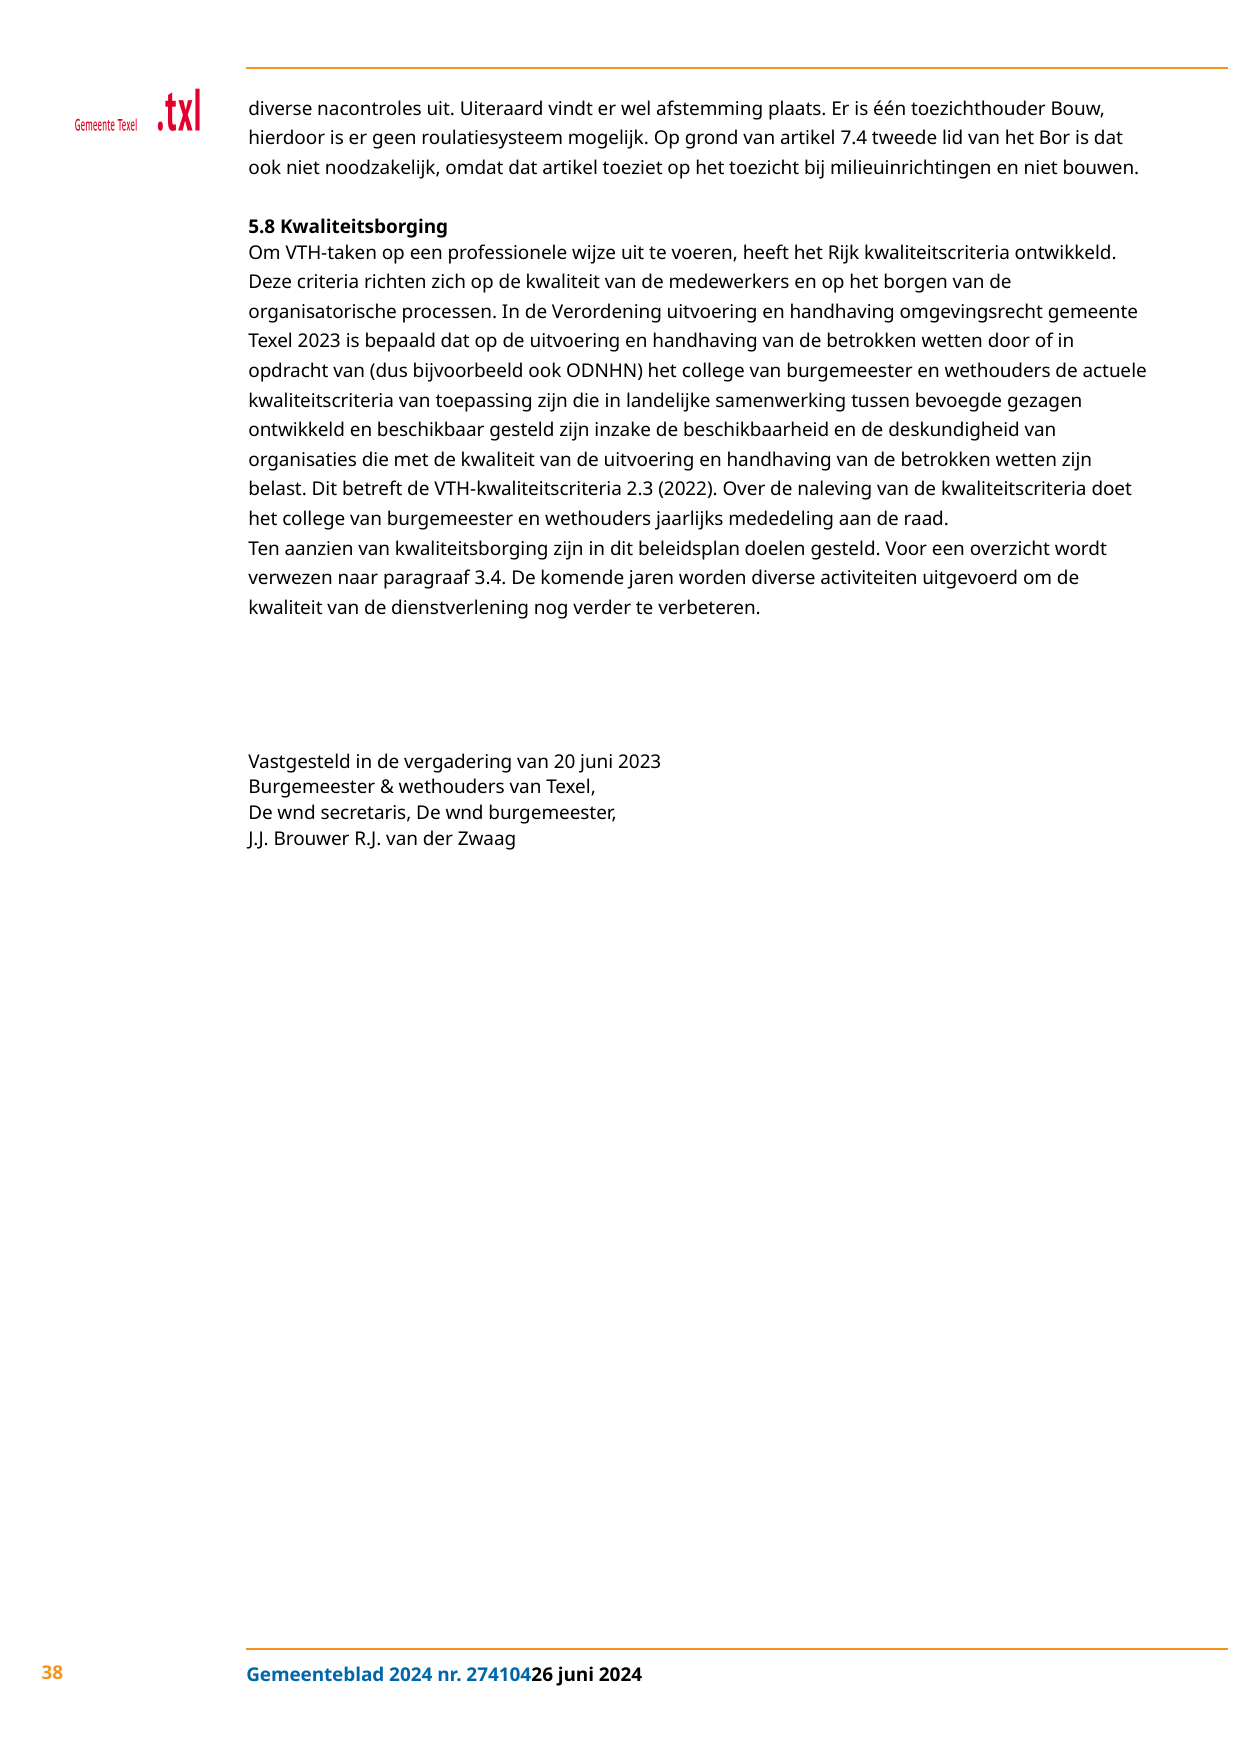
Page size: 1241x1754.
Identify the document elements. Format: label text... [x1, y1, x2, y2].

text Vastgesteld in de vergadering van 20 juni 2023 [248, 748, 1152, 774]
text Om VTH-taken op een professionele wijze uit te voeren, heeft het Rijk kwaliteitscriteria ontwikkeld. Deze criteria richten zich op de kwaliteit van de medewerkers en op het borgen van de organisatorische processen. In de Verordening uitvoering en handhaving omgevingsrecht gemeente Texel 2023 is bepaald dat op de uitvoering en handhaving van de betrokken wetten door of in opdracht van (dus bijvoorbeeld ook ODNHN) het college van burgemeester en wethouders de actuele kwaliteitscriteria van toepassing zijn die in landelijke samenwerking tussen bevoegde gezagen ontwikkeld en beschikbaar gesteld zijn inzake de beschikbaarheid en de deskundigheid van organisaties die met de kwaliteit van de uitvoering en handhaving van de betrokken wetten zijn belast. Dit betreft de VTH-kwaliteitscriteria 2.3 (2022). Over de naleving van de kwaliteitscriteria doet het college van burgemeester en wethouders jaarlijks mededeling aan de raad. [248, 239, 1152, 531]
text De wnd secretaris, De wnd burgemeester, [248, 799, 1152, 825]
text Burgemeester & wethouders van Texel, [248, 774, 1152, 799]
text diverse nacontroles uit. Uiteraard vindt er wel afstemming plaats. Er is één toezichthouder Bouw, hierdoor is er geen roulatiesysteem mogelijk. Op grond van artikel 7.4 tweede lid van het Bor is dat ook niet noodzakelijk, omdat dat artikel toeziet op het toezicht bij milieuinrichtingen en niet bouwen. [248, 95, 1152, 180]
text Ten aanzien van kwaliteitsborging zijn in dit beleidsplan doelen gesteld. Voor een overzicht wordt verwezen naar paragraaf 3.4. De komende jaren worden diverse activiteiten uitgevoerd om de kwaliteit van de dienstverlening nog verder te verbeteren. [248, 535, 1152, 619]
picture [41, 47, 231, 172]
text J.J. Brouwer R.J. van der Zwaag [248, 825, 1152, 851]
text 5.8 Kwaliteitsborging [248, 213, 1152, 239]
